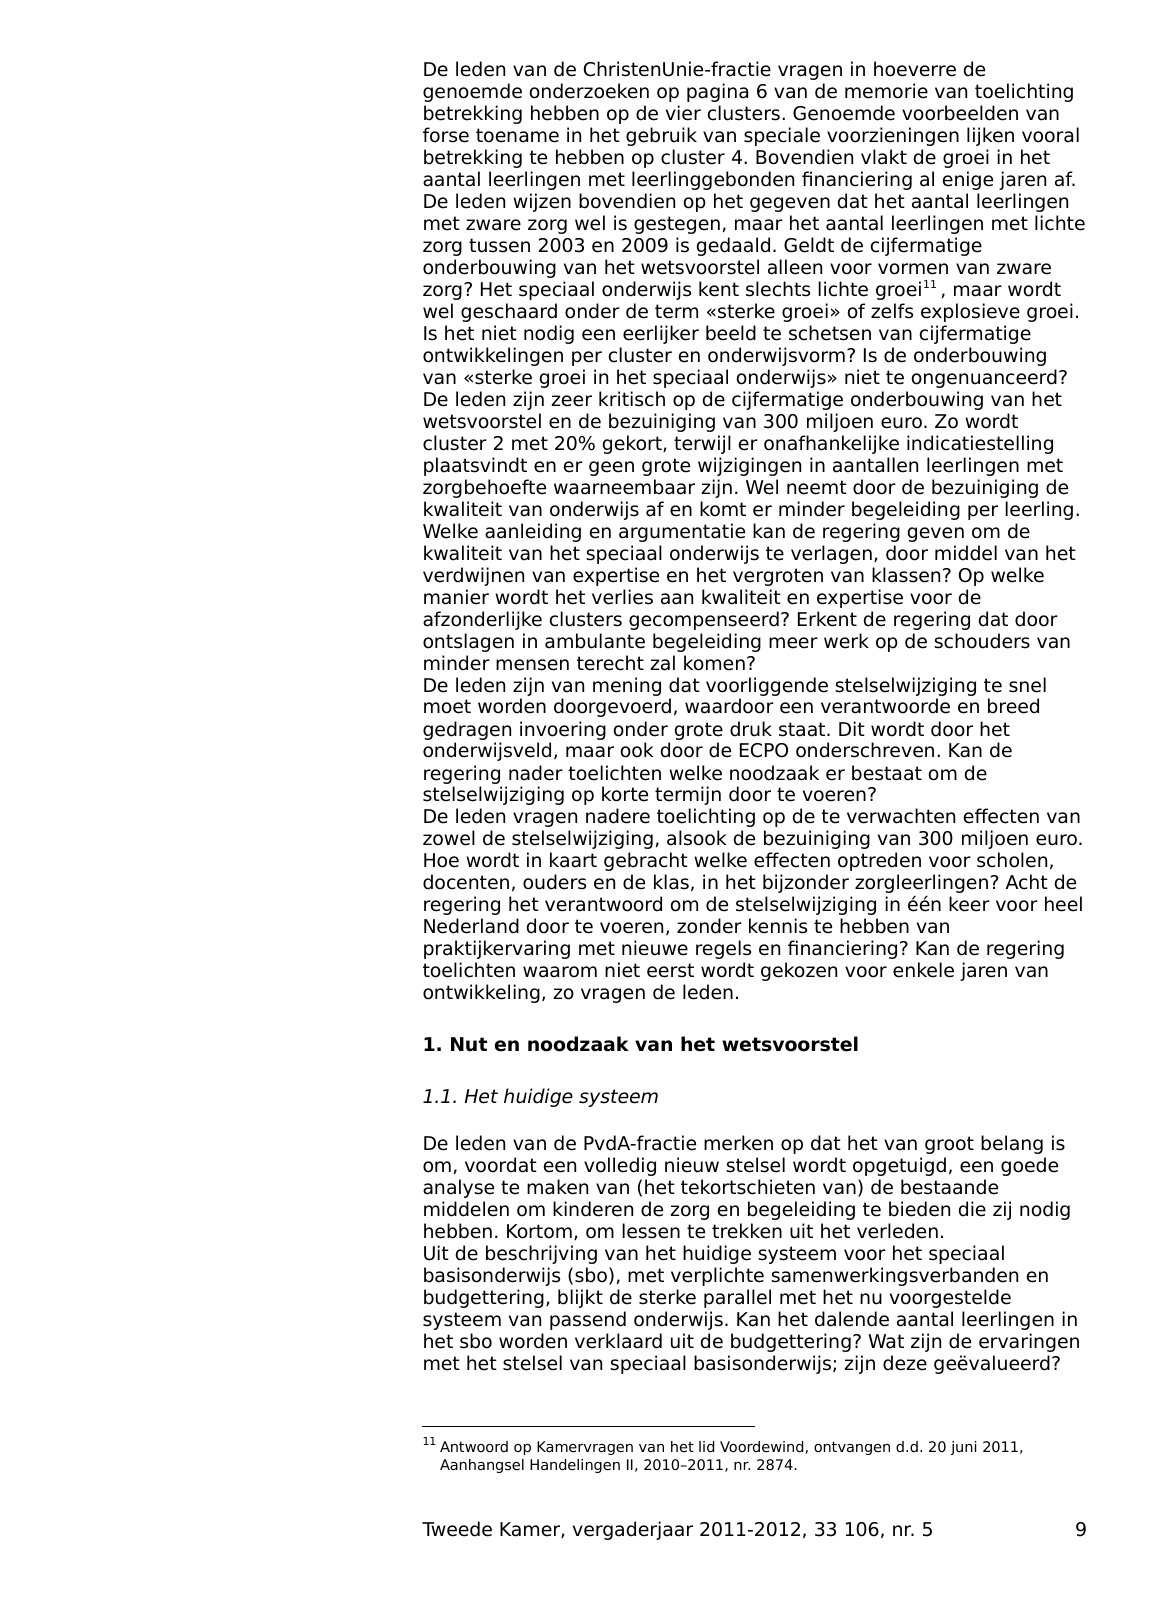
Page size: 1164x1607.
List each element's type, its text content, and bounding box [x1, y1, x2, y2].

subtitle 1.1. Het huidige systeem [422, 1086, 1087, 1108]
text De leden zijn zeer kritisch op de cijfermatige onderbouwing van het wetsvoorstel en de bezuiniging van 300 miljoen euro. Zo wordt cluster 2 met 20% gekort, terwijl er onafhankelijke indicatiestelling plaatsvindt en er geen grote wijzigingen in aantallen leerlingen met zorgbehoefte waarneembaar zijn. Wel neemt door de bezuiniging de kwaliteit van onderwijs af en komt er minder begeleiding per leerling. Welke aanleiding en argumentatie kan de regering geven om de kwaliteit van het speciaal onderwijs te verlagen, door middel van het verdwijnen van expertise en het vergroten van klassen? Op welke manier wordt het verlies aan kwaliteit en expertise voor de afzonderlijke clusters gecompenseerd? Erkent de regering dat door ontslagen in ambulante begeleiding meer werk op de schouders van minder mensen terecht zal komen? [422, 389, 1087, 674]
subtitle 1. Nut en noodzaak van het wetsvoorstel [422, 1034, 1087, 1056]
text Antwoord op Kamervragen van het lid Voordewind, ontvangen d.d. 20 juni 2011, Aanhangsel Handelingen II, 2010–2011, nr. 2874. [422, 1435, 1087, 1474]
text De leden vragen nadere toelichting op de te verwachten effecten van zowel de stelselwijziging, alsook de bezuiniging van 300 miljoen euro. Hoe wordt in kaart gebracht welke effecten optreden voor scholen, docenten, ouders en de klas, in het bijzonder zorgleerlingen? Acht de regering het verantwoord om de stelselwijziging in één keer voor heel Nederland door te voeren, zonder kennis te hebben van praktijkervaring met nieuwe regels en financiering? Kan de regering toelichten waarom niet eerst wordt gekozen voor enkele jaren van ontwikkeling, zo vragen de leden. [422, 806, 1087, 1004]
text De leden van de PvdA-fractie merken op dat het van groot belang is om, voordat een volledig nieuw stelsel wordt opgetuigd, een goede analyse te maken van (het tekortschieten van) de bestaande middelen om kinderen de zorg en begeleiding te bieden die zij nodig hebben. Kortom, om lessen te trekken uit het verleden. [422, 1133, 1087, 1243]
text De leden van de ChristenUnie-fractie vragen in hoeverre de genoemde onderzoeken op pagina 6 van de memorie van toelichting betrekking hebben op de vier clusters. Genoemde voorbeelden van forse toename in het gebruik van speciale voorzieningen lijken vooral betrekking te hebben op cluster 4. Bovendien vlakt de groei in het aantal leerlingen met leerlinggebonden financiering al enige jaren af. De leden wijzen bovendien op het gegeven dat het aantal leerlingen met zware zorg wel is gestegen, maar het aantal leerlingen met lichte zorg tussen 2003 en 2009 is gedaald. Geldt de cijfermatige onderbouwing van het wetsvoorstel alleen voor vormen van zware zorg? Het speciaal onderwijs kent slechts lichte groei, maar wordt wel geschaard onder de term «sterke groei» of zelfs explosieve groei. Is het niet nodig een eerlijker beeld te schetsen van cijfermatige ontwikkelingen per cluster en onderwijsvorm? Is de onderbouwing van «sterke groei in het speciaal onderwijs» niet te ongenuanceerd? [422, 59, 1087, 389]
text De leden zijn van mening dat voorliggende stelselwijziging te snel moet worden doorgevoerd, waardoor een verantwoorde en breed gedragen invoering onder grote druk staat. Dit wordt door het onderwijsveld, maar ook door de ECPO onderschreven. Kan de regering nader toelichten welke noodzaak er bestaat om de stelselwijziging op korte termijn door te voeren? [422, 674, 1087, 806]
text Uit de beschrijving van het huidige systeem voor het speciaal basisonderwijs (sbo), met verplichte samenwerkingsverbanden en budgettering, blijkt de sterke parallel met het nu voorgestelde systeem van passend onderwijs. Kan het dalende aantal leerlingen in het sbo worden verklaard uit de budgettering? Wat zijn de ervaringen met het stelsel van speciaal basisonderwijs; zijn deze geëvalueerd? [422, 1243, 1087, 1375]
